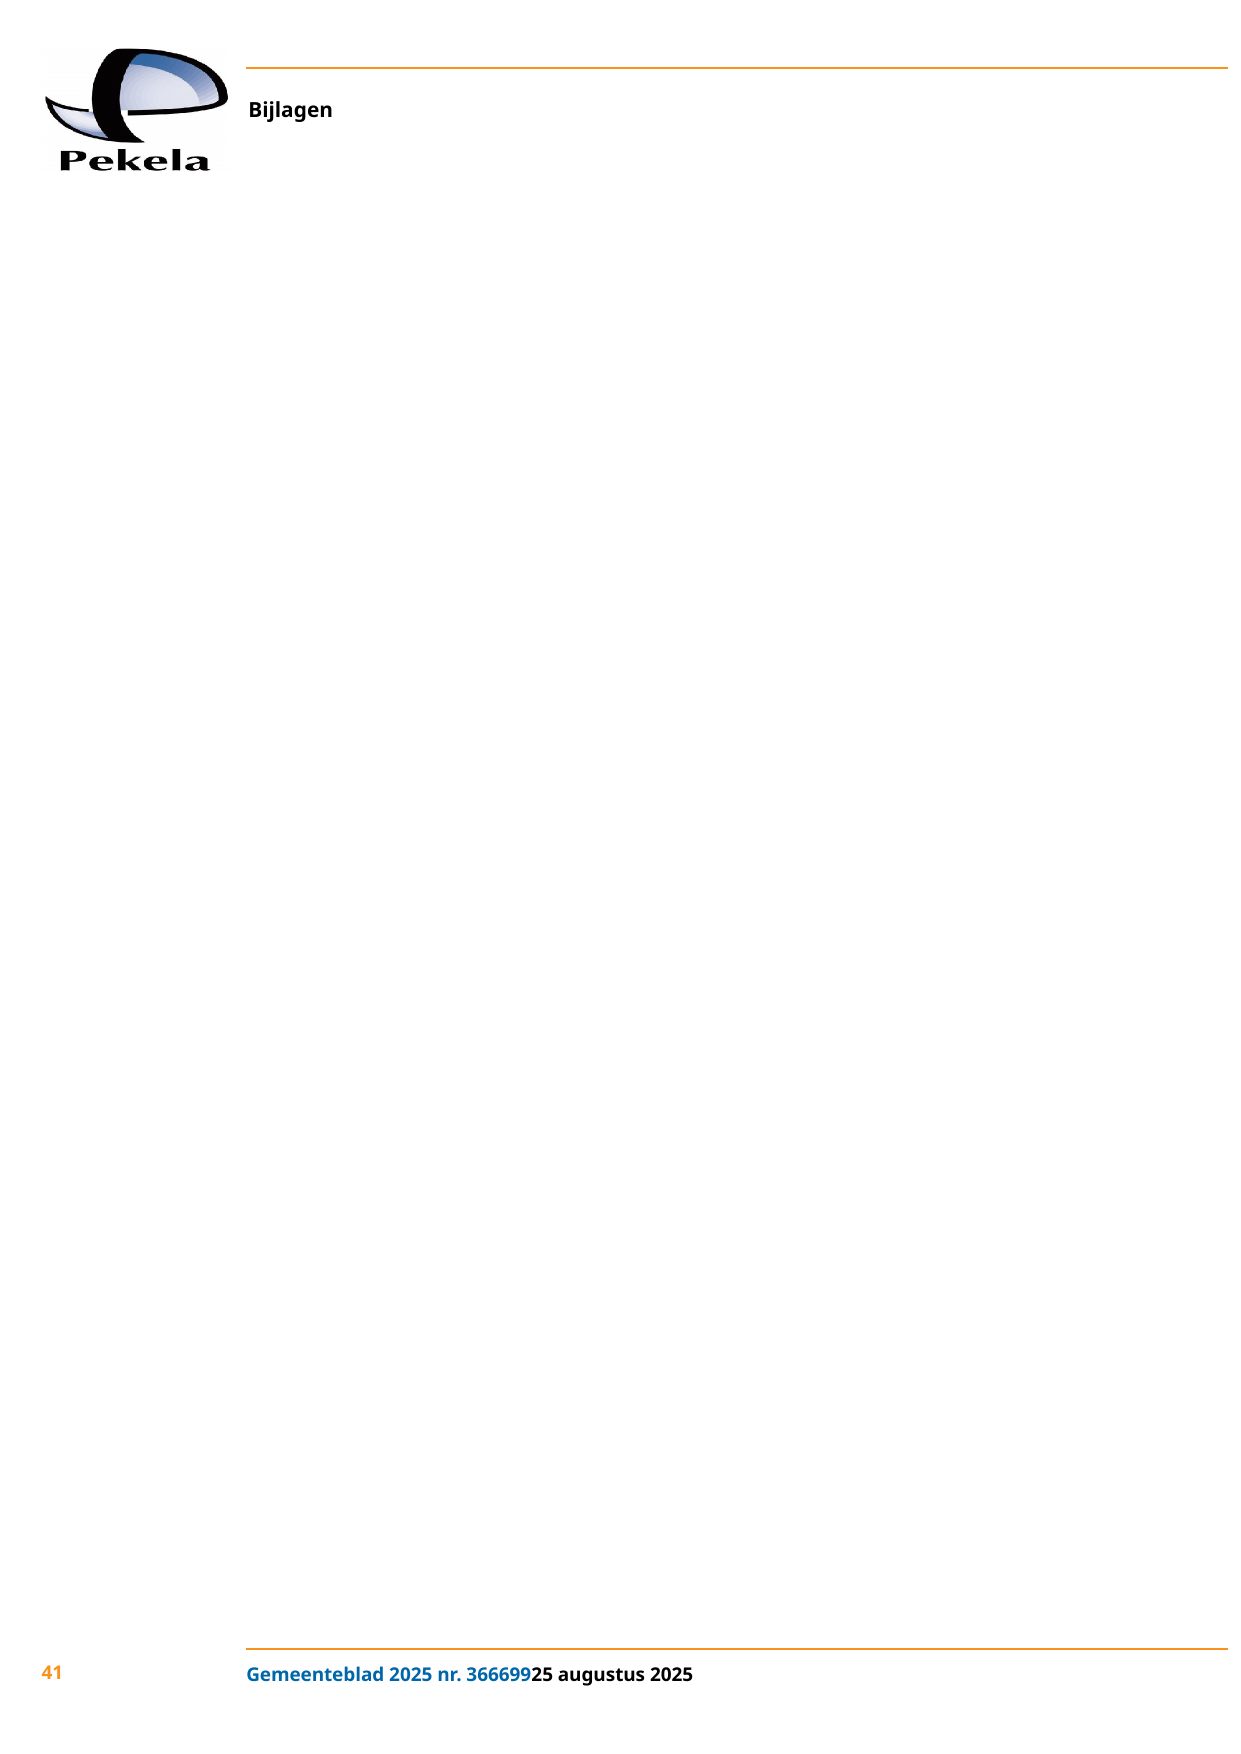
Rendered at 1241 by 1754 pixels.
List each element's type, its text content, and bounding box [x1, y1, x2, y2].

text Bijlagen [248, 95, 1152, 123]
picture [41, 47, 231, 172]
